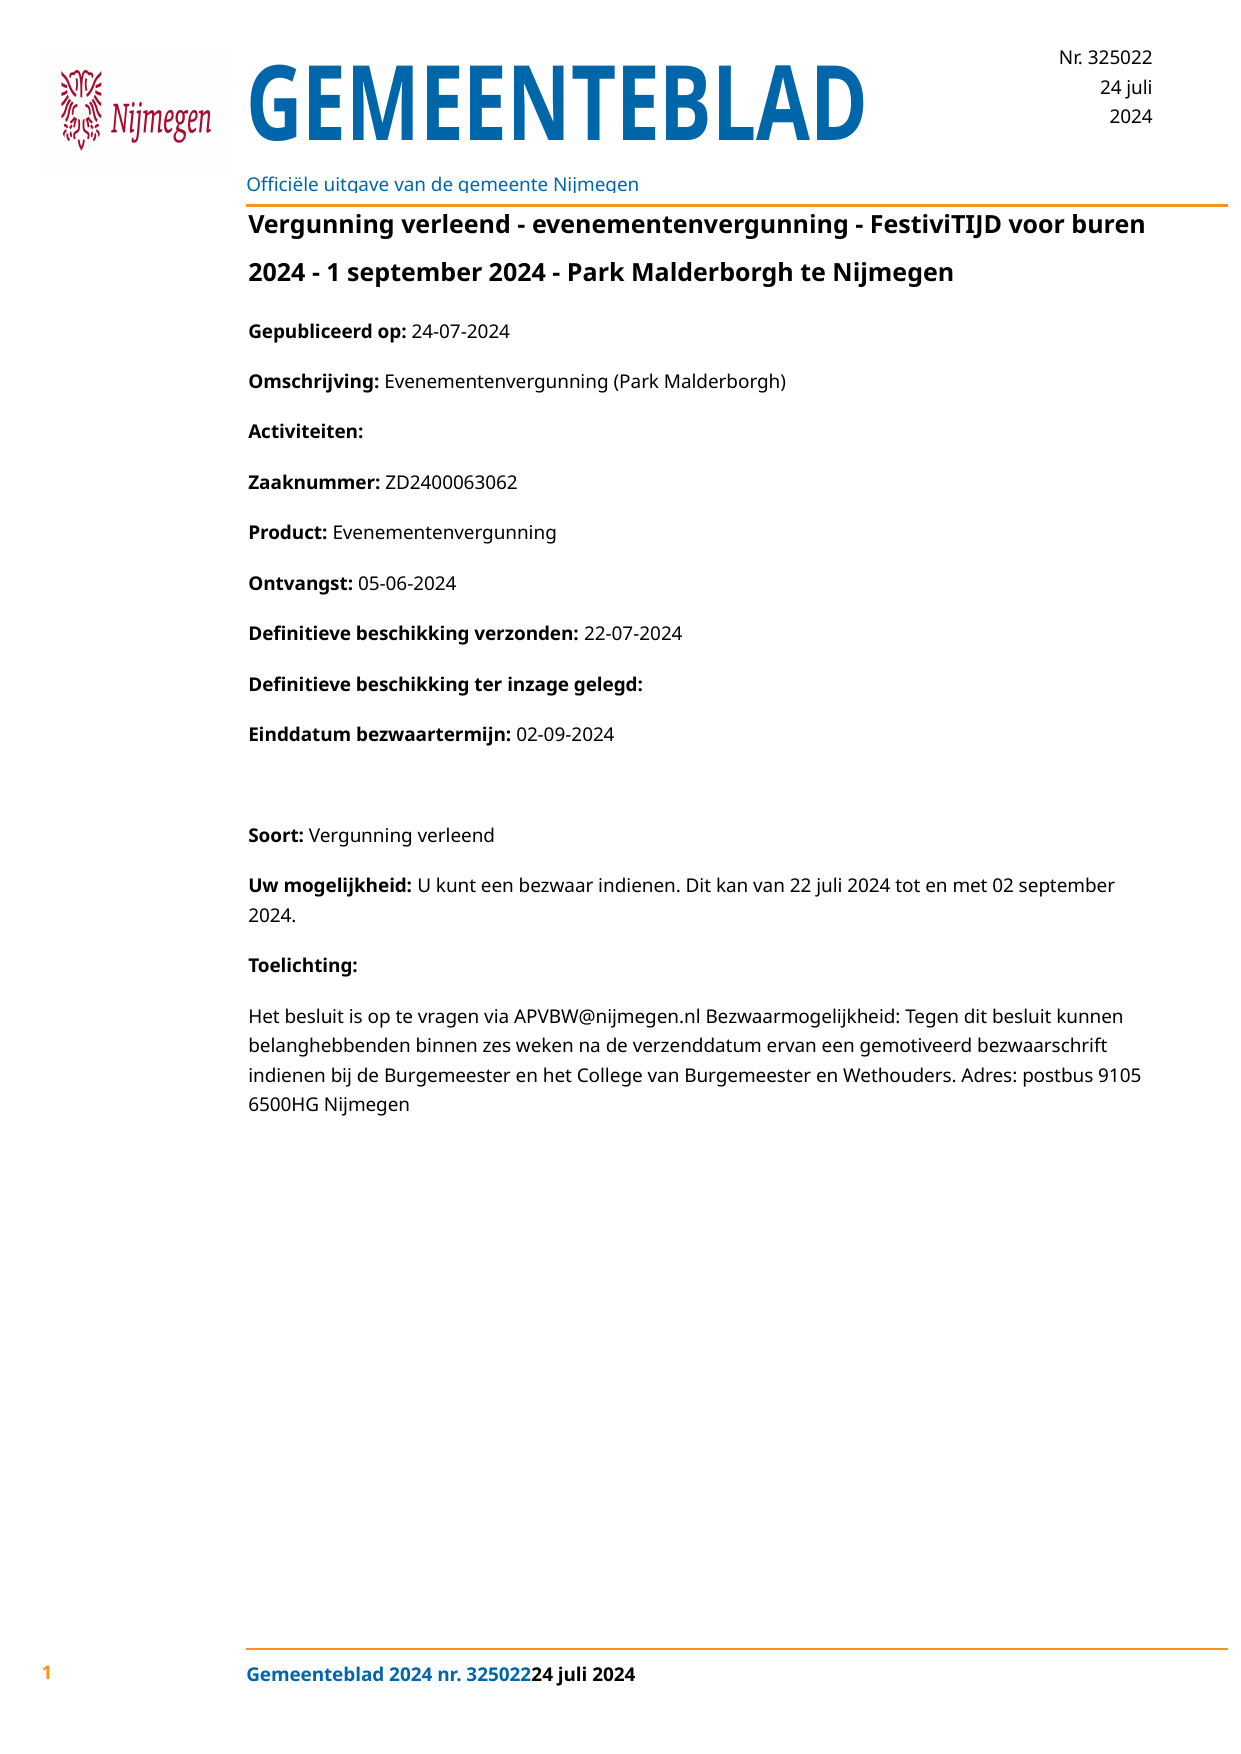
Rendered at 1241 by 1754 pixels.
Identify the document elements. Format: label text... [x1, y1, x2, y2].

text Soort: Vergunning verleend [248, 822, 1152, 848]
text Product: Evenementenvergunning [248, 519, 1152, 545]
text Einddatum bezwaartermijn: 02-09-2024 [248, 721, 1152, 747]
text Activiteiten: [248, 419, 1152, 444]
text Omschrijving: Evenementenvergunning (Park Malderborgh) [248, 368, 1152, 394]
text Zaaknummer: ZD2400063062 [248, 469, 1152, 495]
picture [41, 47, 231, 172]
text Vergunning verleend - evenementenvergunning - FestiviTIJD voor buren 2024 - 1 september 2024 - Park Malderborgh te Nijmegen [248, 207, 1152, 288]
text Het besluit is op te vragen via APVBW@nijmegen.nl Bezwaarmogelijkheid: Tegen dit besluit kunnen belanghebbenden binnen zes weken na de verzenddatum ervan een gemotiveerd bezwaarschrift indienen bij de Burgemeester en het College van Burgemeester en Wethouders. Adres: postbus 9105 6500HG Nijmegen [248, 1003, 1152, 1117]
text Toelichting: [248, 952, 1152, 978]
text Gepubliceerd op: 24-07-2024 [248, 318, 1152, 344]
text Definitieve beschikking ter inzage gelegd: [248, 671, 1152, 697]
text Uw mogelijkheid: U kunt een bezwaar indienen. Dit kan van 22 juli 2024 tot en met 02 september 2024. [248, 872, 1152, 928]
text Definitieve beschikking verzonden: 22-07-2024 [248, 620, 1152, 646]
text Ontvangst: 05-06-2024 [248, 570, 1152, 596]
